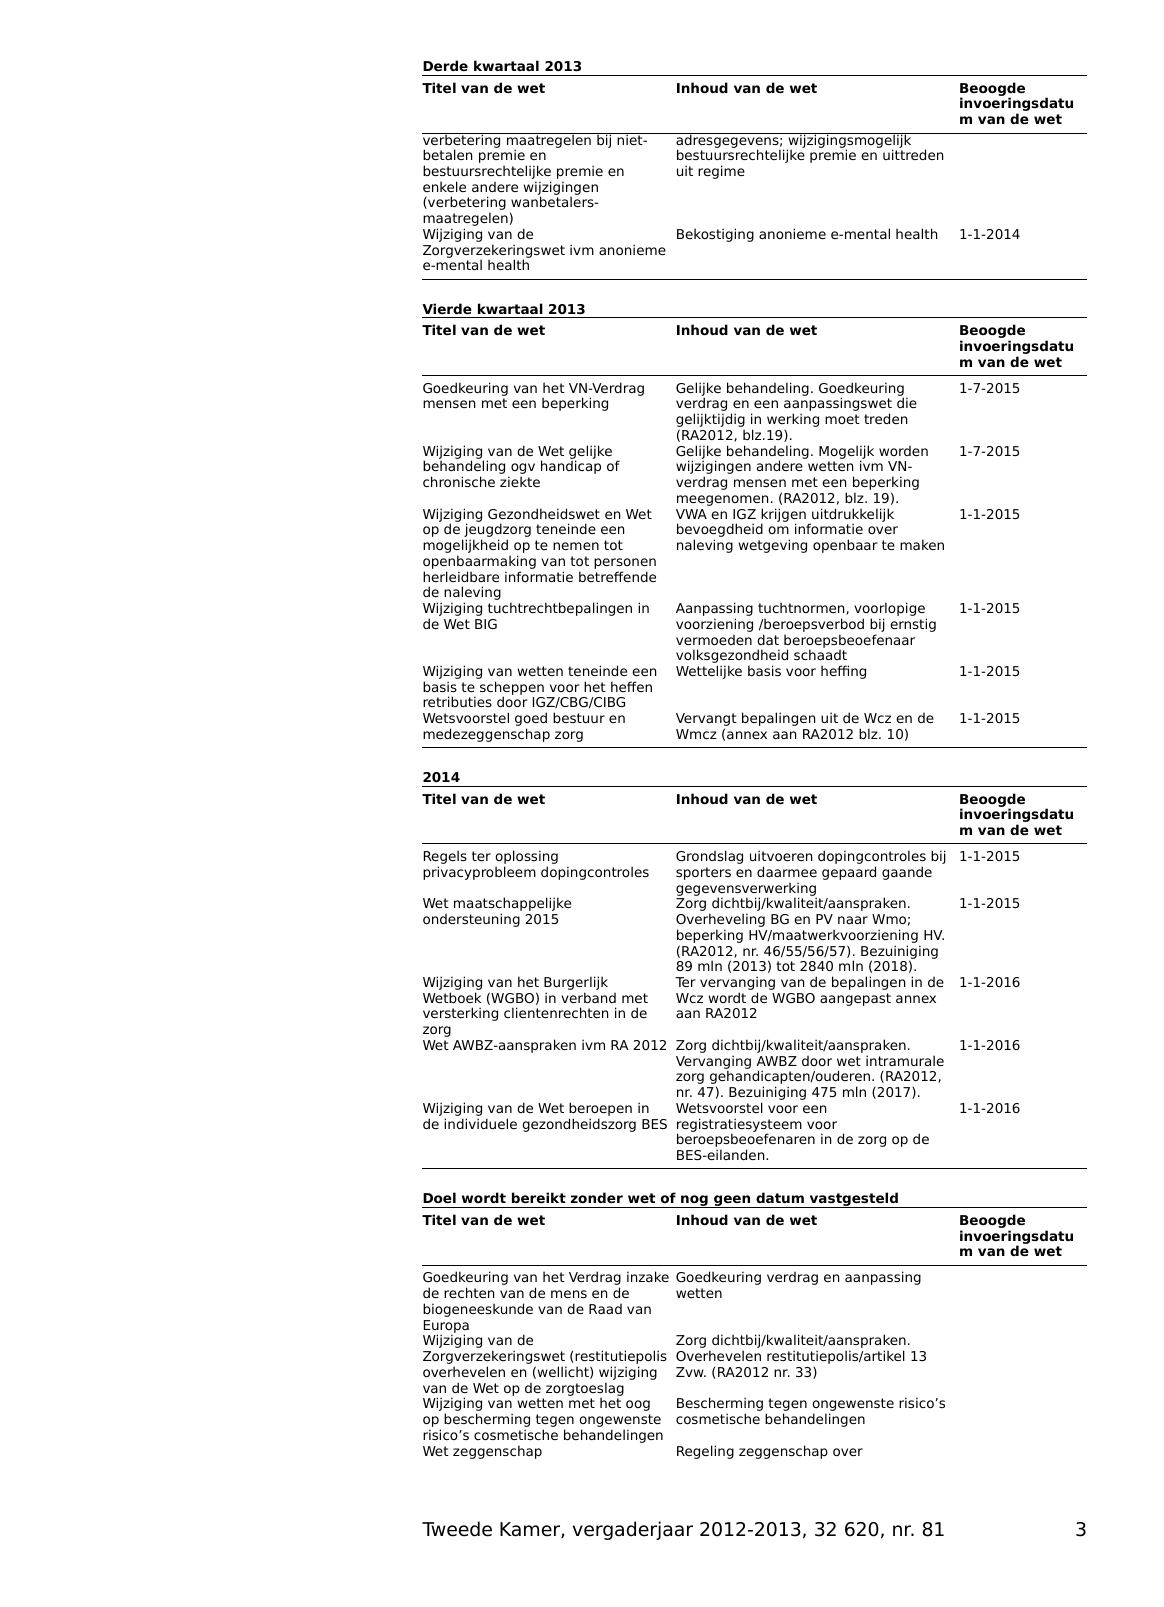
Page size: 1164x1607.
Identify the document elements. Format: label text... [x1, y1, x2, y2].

table_cell Wijziging tuchtrechtbepalingen in de Wet BIG [422, 601, 669, 664]
table_cell Vervangt bepalingen uit de Wcz en de Wmcz (annex aan RA2012 blz. 10) [670, 711, 953, 747]
table_header Vierde kwartaal 2013 [422, 302, 1087, 317]
table_cell 1-1-2015 [953, 711, 1087, 747]
table_cell Gelijke behandeling. Mogelijk worden wijzigingen andere wetten ivm VN-verdrag mensen met een beperking meegenomen. (RA2012, blz. 19). [670, 444, 953, 506]
table_cell Wijziging van de Wet beroepen in de individuele gezondheidszorg BES [422, 1101, 669, 1168]
table_cell Wijziging van de Zorgverzekeringswet ivm anonieme e-mental health [422, 227, 669, 279]
table_cell Gelijke behandeling. Goedkeuring verdrag en een aanpassingswet die gelijktijdig in werking moet treden (RA2012, blz.19). [670, 376, 953, 443]
table_cell 1-1-2015 [953, 601, 1087, 664]
table_cell Zorg dichtbij/kwaliteit/aanspraken. Vervanging AWBZ door wet intramurale zorg gehandicapten/ouderen. (RA2012, nr. 47). Bezuiniging 475 mln (2017). [670, 1038, 953, 1101]
table_cell [953, 1333, 1087, 1396]
table_cell verbetering maatregelen bij niet-betalen premie en bestuursrechtelijke premie en enkele andere wijzigingen (verbetering wanbetalers-maatregelen) [422, 134, 669, 227]
table_cell [953, 1266, 1087, 1333]
table_cell 1-1-2015 [953, 844, 1087, 896]
table_cell Wijziging van wetten teneinde een basis te scheppen voor het heffen retributies door IGZ/CBG/CIBG [422, 664, 669, 711]
table_cell Wijziging van de Zorgverzekeringswet (restitutiepolis overhevelen en (wellicht) wijziging van de Wet op de zorgtoeslag [422, 1333, 669, 1396]
table_cell Beoogde invoeringsdatum van de wet [953, 1208, 1087, 1264]
table_cell Inhoud van de wet [670, 318, 953, 375]
table_cell 1-1-2015 [953, 664, 1087, 711]
table_cell Zorg dichtbij/kwaliteit/aanspraken. Overhevelen restitutiepolis/artikel 13 Zvw. (RA2012 nr. 33) [670, 1333, 953, 1396]
table_cell Bescherming tegen ongewenste risico’s cosmetische behandelingen [670, 1396, 953, 1443]
table_cell Beoogde invoeringsdatum van de wet [953, 318, 1087, 375]
table_cell Inhoud van de wet [670, 76, 953, 132]
table_header Doel wordt bereikt zonder wet of nog geen datum vastgesteld [422, 1191, 1087, 1207]
table_cell Wijziging Gezondheidswet en Wet op de jeugdzorg teneinde een mogelijkheid op te nemen tot openbaarmaking van tot personen herleidbare informatie betreffende de naleving [422, 506, 669, 601]
table_cell Ter vervanging van de bepalingen in de Wcz wordt de WGBO aangepast annex aan RA2012 [670, 975, 953, 1038]
table_cell 1-1-2014 [953, 227, 1087, 279]
table_cell Wijziging van wetten met het oog op bescherming tegen ongewenste risico’s cosmetische behandelingen [422, 1396, 669, 1443]
table_cell Titel van de wet [422, 318, 669, 375]
table_cell Titel van de wet [422, 76, 669, 132]
table_cell Goedkeuring van het VN-Verdrag mensen met een beperking [422, 376, 669, 443]
table_cell Inhoud van de wet [670, 1208, 953, 1264]
table_cell 1-1-2016 [953, 975, 1087, 1038]
table_cell Wijziging van de Wet gelijke behandeling ogv handicap of chronische ziekte [422, 444, 669, 506]
table_cell 1-1-2015 [953, 896, 1087, 975]
table_cell [953, 1443, 1087, 1459]
table_cell Goedkeuring van het Verdrag inzake de rechten van de mens en de biogeneeskunde van de Raad van Europa [422, 1266, 669, 1333]
table_cell 1-7-2015 [953, 444, 1087, 506]
table_cell Inhoud van de wet [670, 787, 953, 843]
table_cell Bekostiging anonieme e-mental health [670, 227, 953, 279]
table_cell Wetsvoorstel goed bestuur en medezeggenschap zorg [422, 711, 669, 747]
table_cell VWA en IGZ krijgen uitdrukkelijk bevoegdheid om informatie over naleving wetgeving openbaar te maken [670, 506, 953, 601]
table_cell Wettelijke basis voor heffing [670, 664, 953, 711]
table_cell 1-1-2016 [953, 1101, 1087, 1168]
table_cell 1-7-2015 [953, 376, 1087, 443]
table_cell Wet maatschappelijke ondersteuning 2015 [422, 896, 669, 975]
table_cell Regeling zeggenschap over [670, 1443, 953, 1459]
table_cell Beoogde invoeringsdatum van de wet [953, 787, 1087, 843]
table_cell Aanpassing tuchtnormen, voorlopige voorziening /beroepsverbod bij ernstig vermoeden dat beroepsbeoefenaar volksgezondheid schaadt [670, 601, 953, 664]
table_cell Wet AWBZ-aanspraken ivm RA 2012 [422, 1038, 669, 1101]
table_cell Regels ter oplossing privacyprobleem dopingcontroles [422, 844, 669, 896]
table_cell [953, 1396, 1087, 1443]
table_cell Titel van de wet [422, 787, 669, 843]
table_cell Goedkeuring verdrag en aanpassing wetten [670, 1266, 953, 1333]
table_cell Wetsvoorstel voor een registratiesysteem voor beroepsbeoefenaren in de zorg op de BES-eilanden. [670, 1101, 953, 1168]
table_header 2014 [422, 770, 1087, 786]
table_cell [953, 134, 1087, 227]
table_cell Wet zeggenschap [422, 1443, 669, 1459]
table_cell 1-1-2015 [953, 506, 1087, 601]
table_cell Grondslag uitvoeren dopingcontroles bij sporters en daarmee gepaard gaande gegevensverwerking [670, 844, 953, 896]
table_header Derde kwartaal 2013 [422, 59, 1087, 75]
table_cell 1-1-2016 [953, 1038, 1087, 1101]
table_cell Wijziging van het Burgerlijk Wetboek (WGBO) in verband met versterking clientenrechten in de zorg [422, 975, 669, 1038]
table_cell Titel van de wet [422, 1208, 669, 1264]
table_cell adresgegevens; wijzigingsmogelijk bestuursrechtelijke premie en uittreden uit regime [670, 134, 953, 227]
table_cell Zorg dichtbij/kwaliteit/aanspraken. Overheveling BG en PV naar Wmo; beperking HV/maatwerkvoorziening HV. (RA2012, nr. 46/55/56/57). Bezuiniging 89 mln (2013) tot 2840 mln (2018). [670, 896, 953, 975]
table_cell Beoogde invoeringsdatum van de wet [953, 76, 1087, 132]
